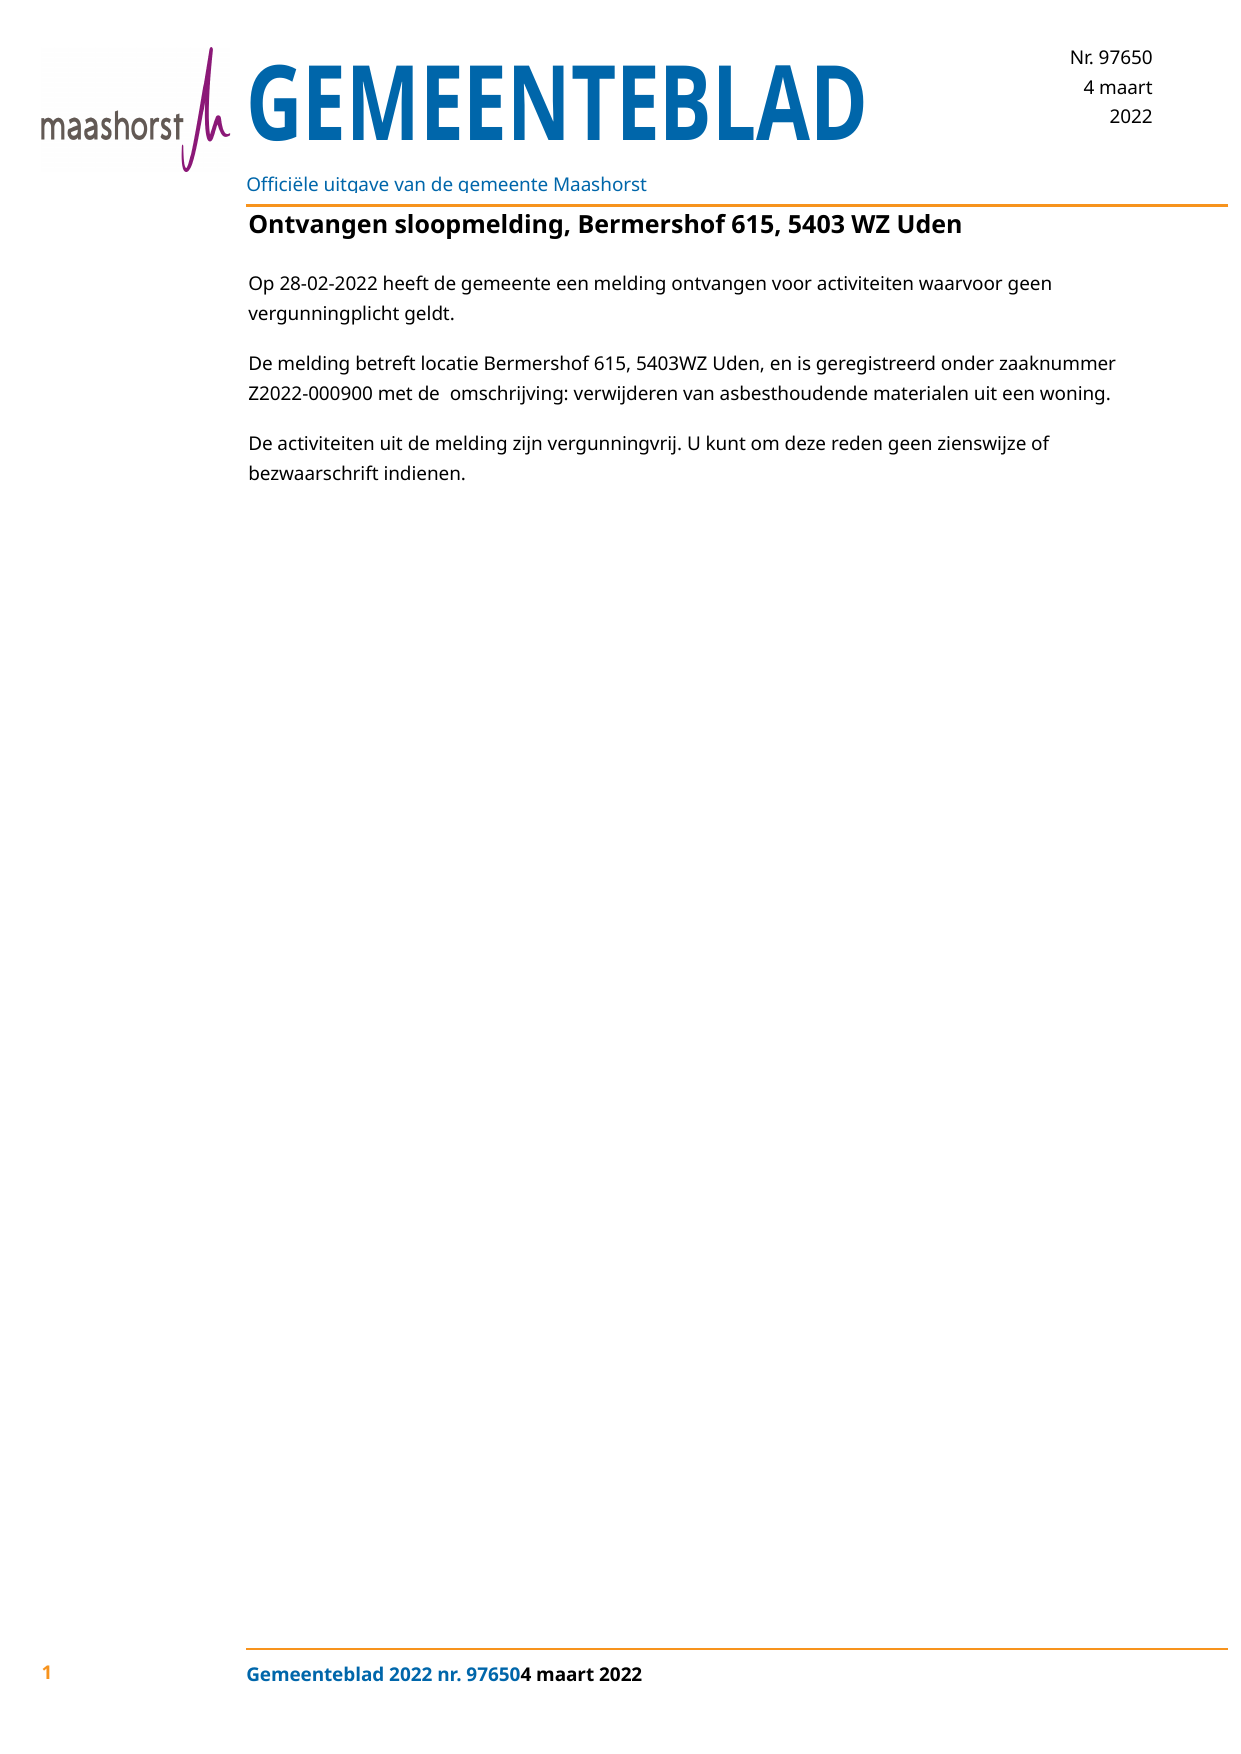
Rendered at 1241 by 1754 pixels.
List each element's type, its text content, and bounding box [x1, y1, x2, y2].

text Ontvangen sloopmelding, Bermershof 615, 5403 WZ Uden [248, 207, 1152, 241]
picture [41, 47, 231, 172]
text De melding betreft locatie Bermershof 615, 5403WZ Uden, en is geregistreerd onder zaaknummer Z2022-000900 met de omschrijving: verwijderen van asbesthoudende materialen uit een woning. [248, 350, 1152, 406]
text Op 28-02-2022 heeft de gemeente een melding ontvangen voor activiteiten waarvoor geen vergunningplicht geldt. [248, 270, 1152, 326]
text De activiteiten uit de melding zijn vergunningvrij. U kunt om deze reden geen zienswijze of bezwaarschrift indienen. [248, 430, 1152, 486]
